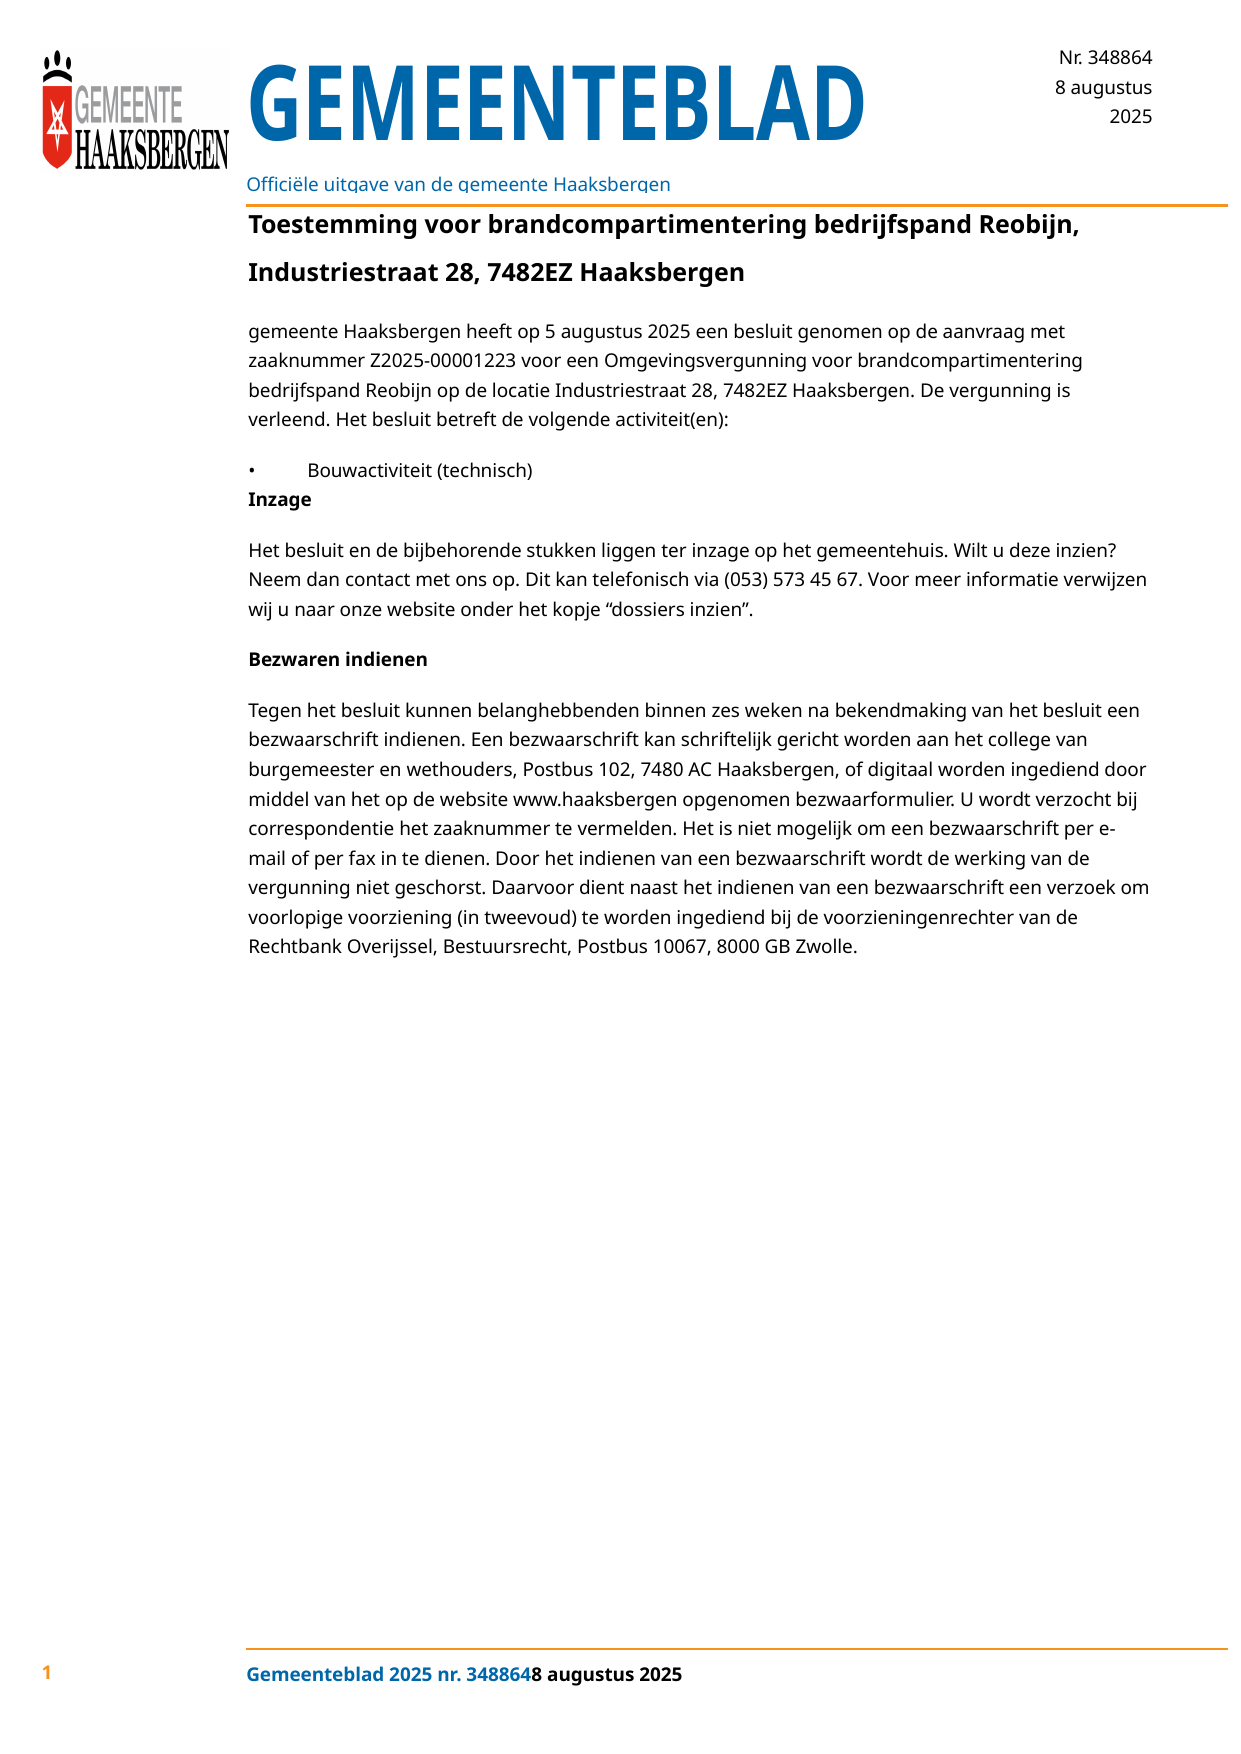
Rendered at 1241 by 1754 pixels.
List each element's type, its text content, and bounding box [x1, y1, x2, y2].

text Toestemming voor brandcompartimentering bedrijfspand Reobijn, Industriestraat 28, 7482EZ Haaksbergen [248, 207, 1152, 288]
text Het besluit en de bijbehorende stukken liggen ter inzage op het gemeentehuis. Wilt u deze inzien? Neem dan contact met ons op. Dit kan telefonisch via (053) 573 45 67. Voor meer informatie verwijzen wij u naar onze website onder het kopje “dossiers inzien”. [248, 537, 1152, 622]
text Bezwaren indienen [248, 647, 1152, 672]
text Inzage [248, 487, 1152, 512]
picture [41, 47, 231, 172]
text Tegen het besluit kunnen belanghebbenden binnen zes weken na bekendmaking van het besluit een bezwaarschrift indienen. Een bezwaarschrift kan schriftelijk gericht worden aan het college van burgemeester en wethouders, Postbus 102, 7480 AC Haaksbergen, of digitaal worden ingediend door middel van het op de website www.haaksbergen opgenomen bezwaarformulier. U wordt verzocht bij correspondentie het zaaknummer te vermelden. Het is niet mogelijk om een bezwaarschrift per e-mail of per fax in te dienen. Door het indienen van een bezwaarschrift wordt de werking van de vergunning niet geschorst. Daarvoor dient naast het indienen van een bezwaarschrift een verzoek om voorlopige voorziening (in tweevoud) te worden ingediend bij de voorzieningenrechter van de Rechtbank Overijssel, Bestuursrecht, Postbus 10067, 8000 GB Zwolle. [248, 697, 1152, 959]
text gemeente Haaksbergen heeft op 5 augustus 2025 een besluit genomen op de aanvraag met zaaknummer Z2025-00001223 voor een Omgevingsvergunning voor brandcompartimentering bedrijfspand Reobijn op de locatie Industriestraat 28, 7482EZ Haaksbergen. De vergunning is verleend. Het besluit betreft de volgende activiteit(en): [248, 318, 1152, 432]
list Bouwactiviteit (technisch) [248, 457, 1152, 483]
